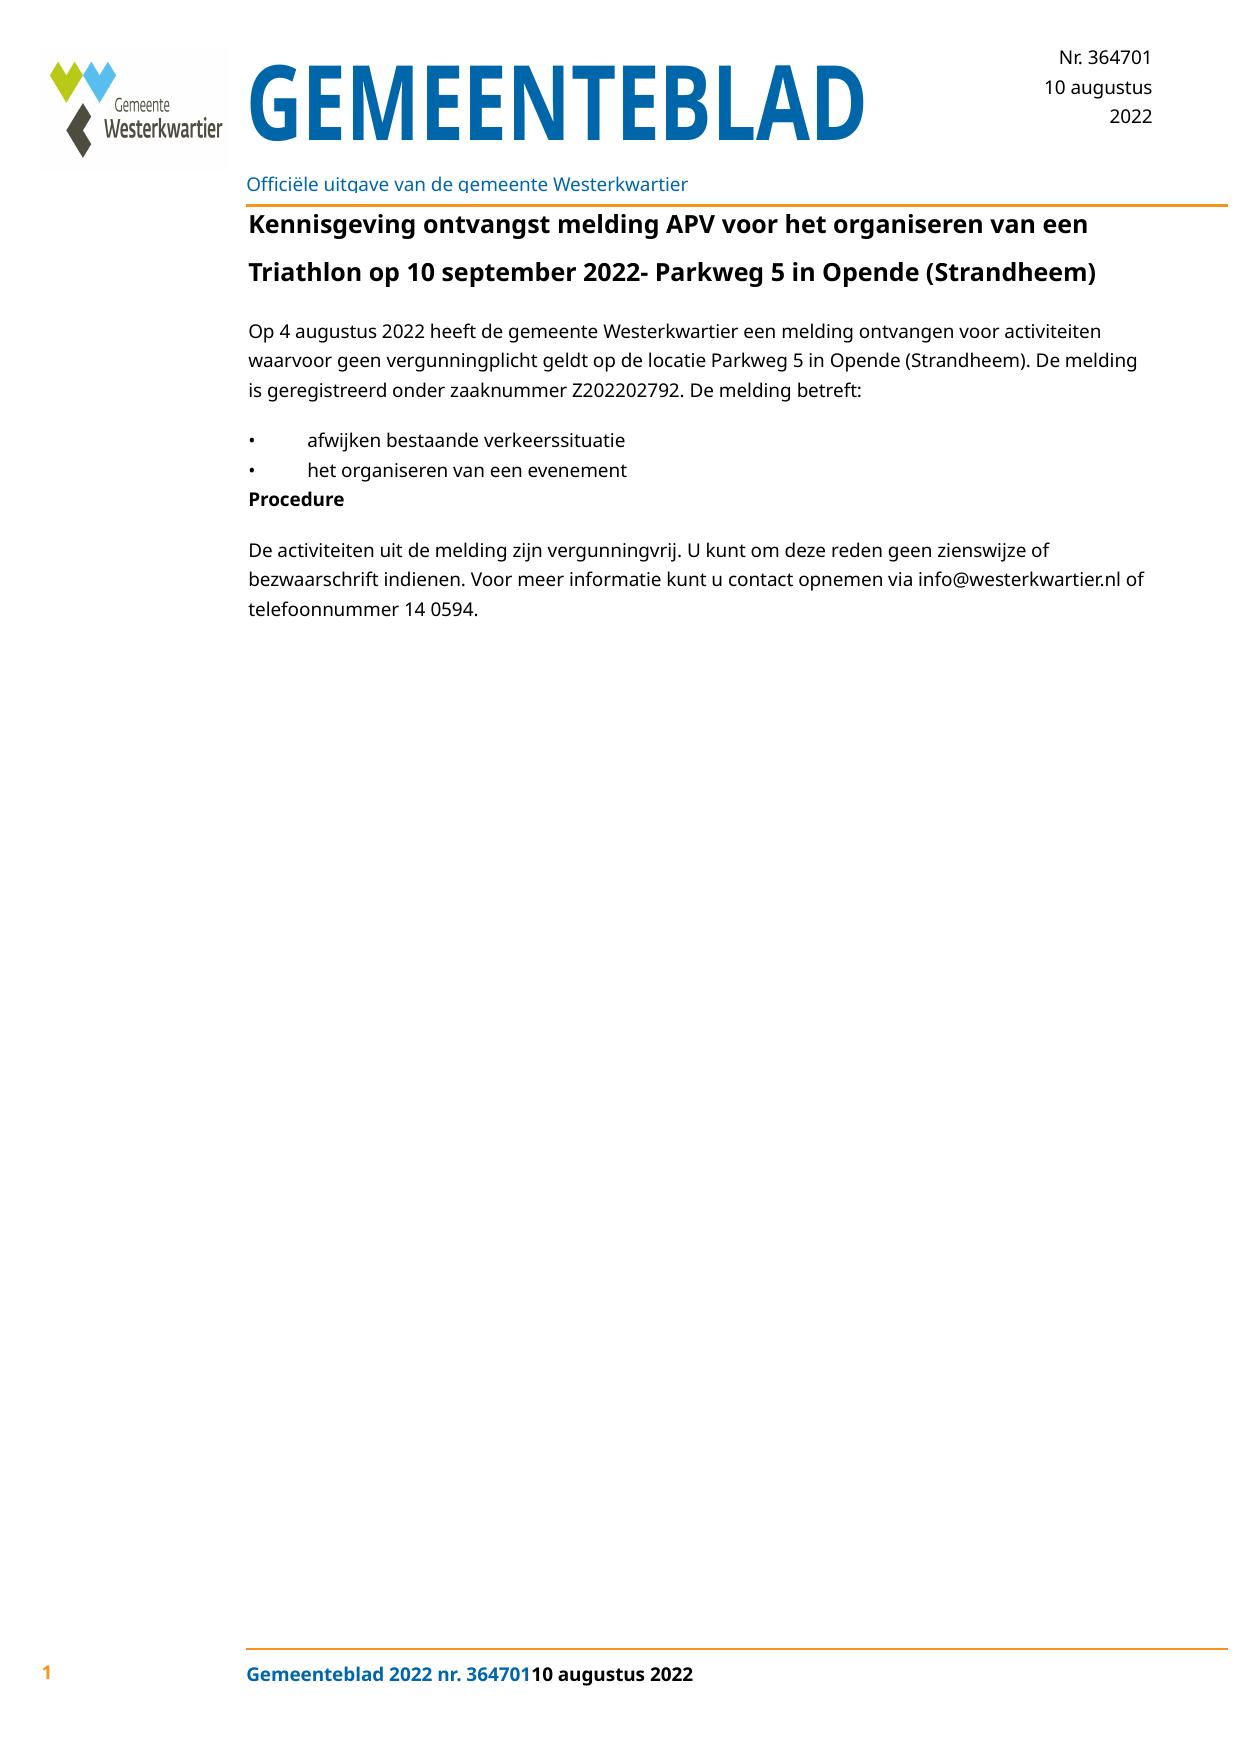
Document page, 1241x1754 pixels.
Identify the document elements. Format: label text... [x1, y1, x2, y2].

list het organiseren van een evenement [248, 457, 1152, 483]
picture [41, 47, 231, 172]
text Op 4 augustus 2022 heeft de gemeente Westerkwartier een melding ontvangen voor activiteiten waarvoor geen vergunningplicht geldt op de locatie Parkweg 5 in Opende (Strandheem). De melding is geregistreerd onder zaaknummer Z202202792. De melding betreft: [248, 318, 1152, 403]
list afwijken bestaande verkeerssituatie [248, 427, 1152, 453]
text De activiteiten uit de melding zijn vergunningvrij. U kunt om deze reden geen zienswijze of bezwaarschrift indienen. Voor meer informatie kunt u contact opnemen via info@westerkwartier.nl of telefoonnummer 14 0594. [248, 537, 1152, 622]
text Procedure [248, 487, 1152, 512]
text Kennisgeving ontvangst melding APV voor het organiseren van een Triathlon op 10 september 2022- Parkweg 5 in Opende (Strandheem) [248, 207, 1152, 288]
